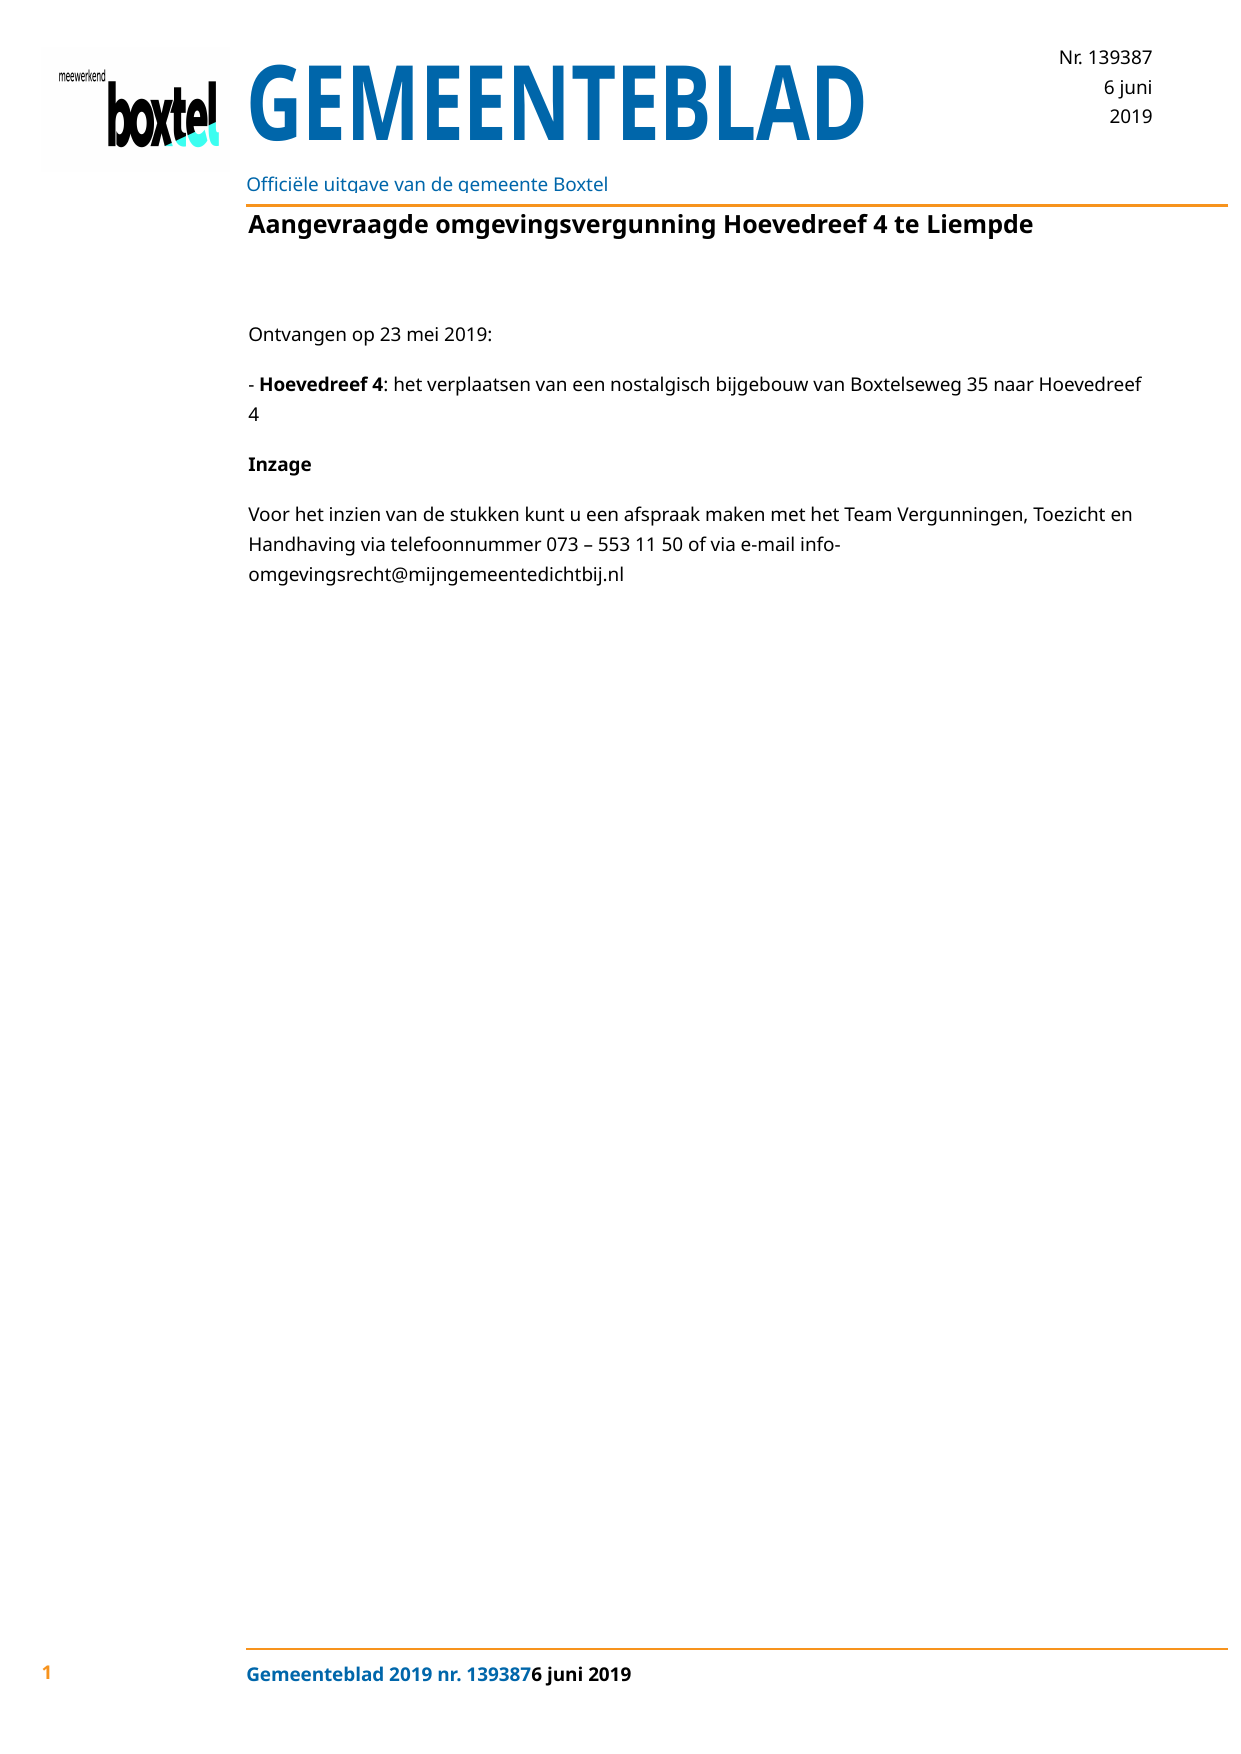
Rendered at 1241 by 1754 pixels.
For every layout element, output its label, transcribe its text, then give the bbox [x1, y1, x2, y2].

text Voor het inzien van de stukken kunt u een afspraak maken met het Team Vergunningen, Toezicht en Handhaving via telefoonnummer 073 – 553 11 50 of via e-mail info-omgevingsrecht@mijngemeentedichtbij.nl [248, 502, 1152, 586]
picture [41, 47, 231, 172]
text - Hoevedreef 4: het verplaatsen van een nostalgisch bijgebouw van Boxtelseweg 35 naar Hoevedreef 4 [248, 371, 1152, 426]
text Inzage [248, 451, 1152, 477]
text Ontvangen op 23 mei 2019: [248, 321, 1152, 346]
text Aangevraagde omgevingsvergunning Hoevedreef 4 te Liempde [248, 207, 1152, 241]
